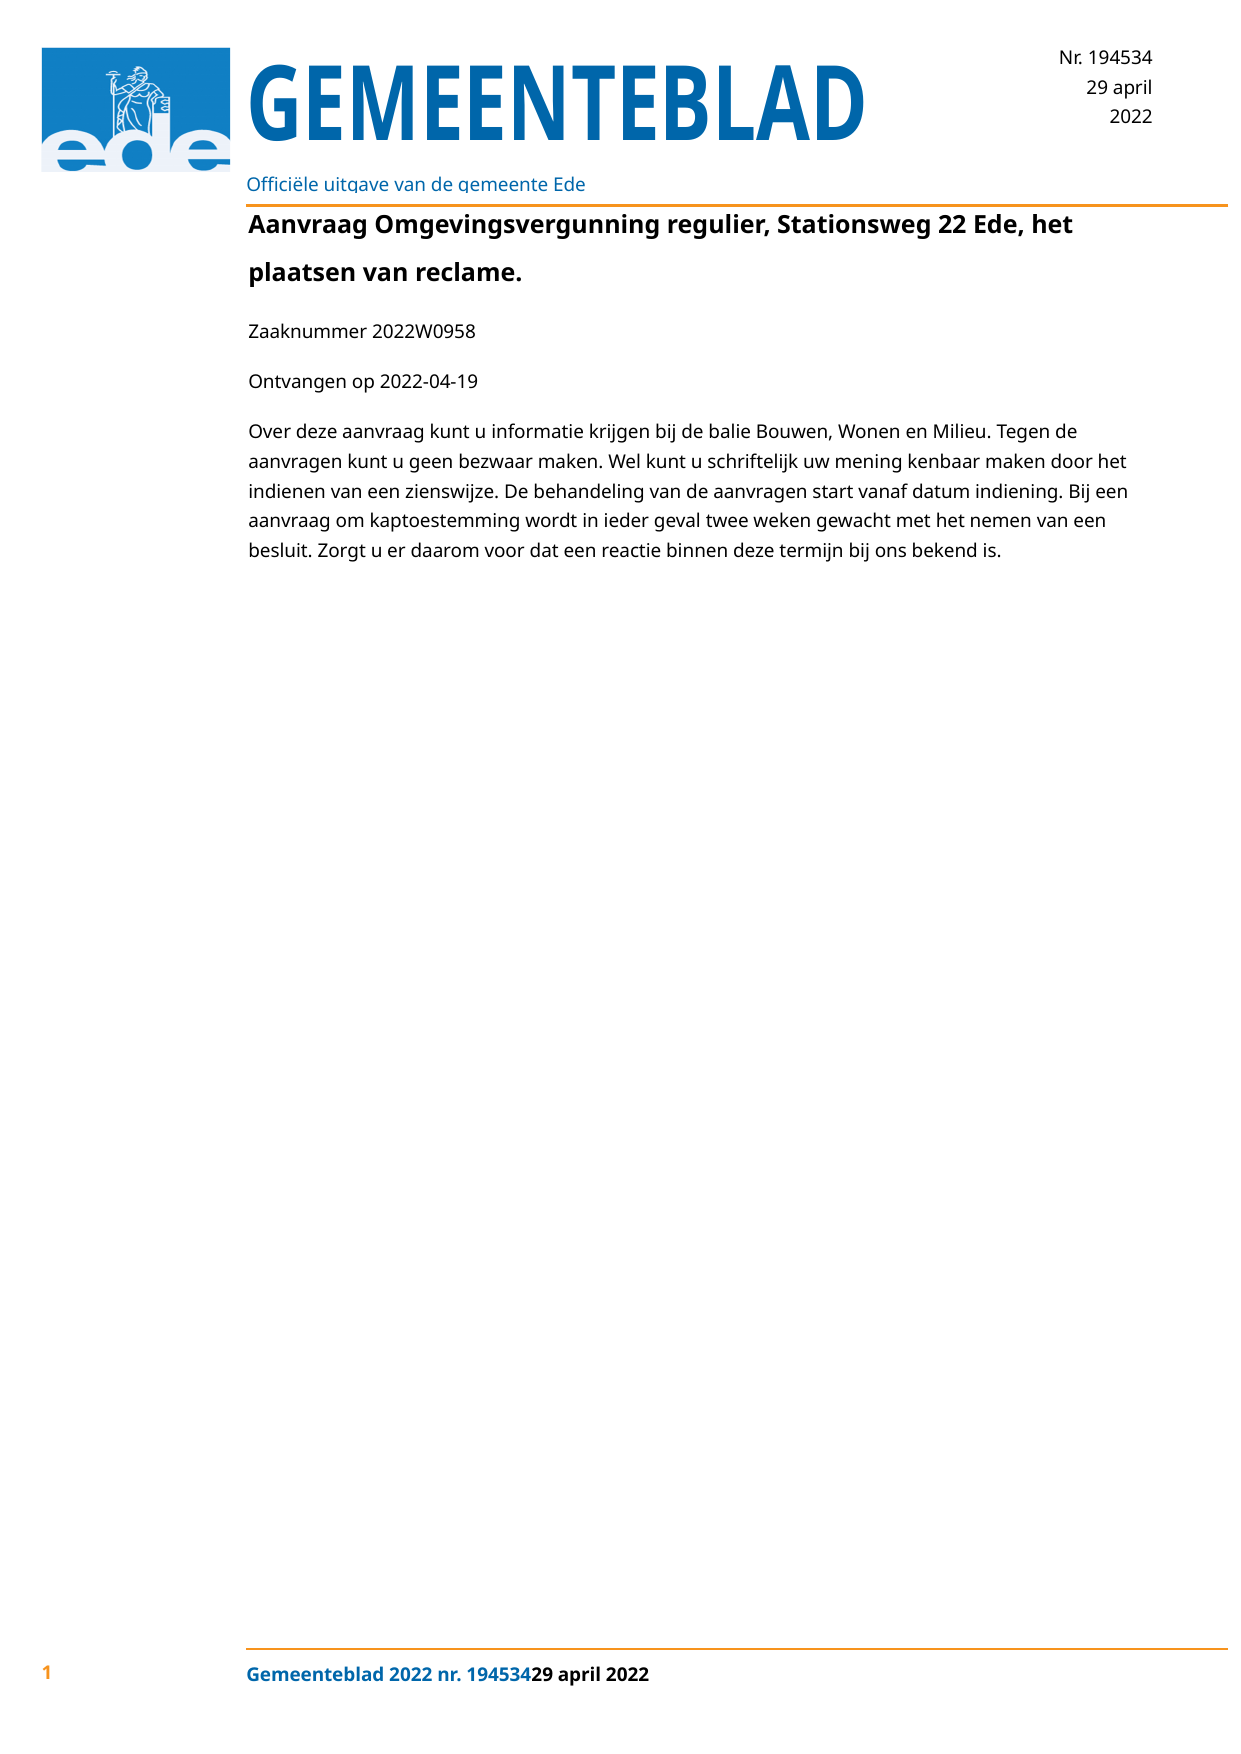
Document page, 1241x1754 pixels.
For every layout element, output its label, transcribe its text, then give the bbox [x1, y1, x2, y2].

text Aanvraag Omgevingsvergunning regulier, Stationsweg 22 Ede, het plaatsen van reclame. [248, 207, 1152, 288]
picture [41, 47, 231, 172]
text Over deze aanvraag kunt u informatie krijgen bij de balie Bouwen, Wonen en Milieu. Tegen de aanvragen kunt u geen bezwaar maken. Wel kunt u schriftelijk uw mening kenbaar maken door het indienen van een zienswijze. De behandeling van de aanvragen start vanaf datum indiening. Bij een aanvraag om kaptoestemming wordt in ieder geval twee weken gewacht met het nemen van een besluit. Zorgt u er daarom voor dat een reactie binnen deze termijn bij ons bekend is. [248, 419, 1152, 563]
text Ontvangen op 2022-04-19 [248, 368, 1152, 394]
text Zaaknummer 2022W0958 [248, 318, 1152, 344]
